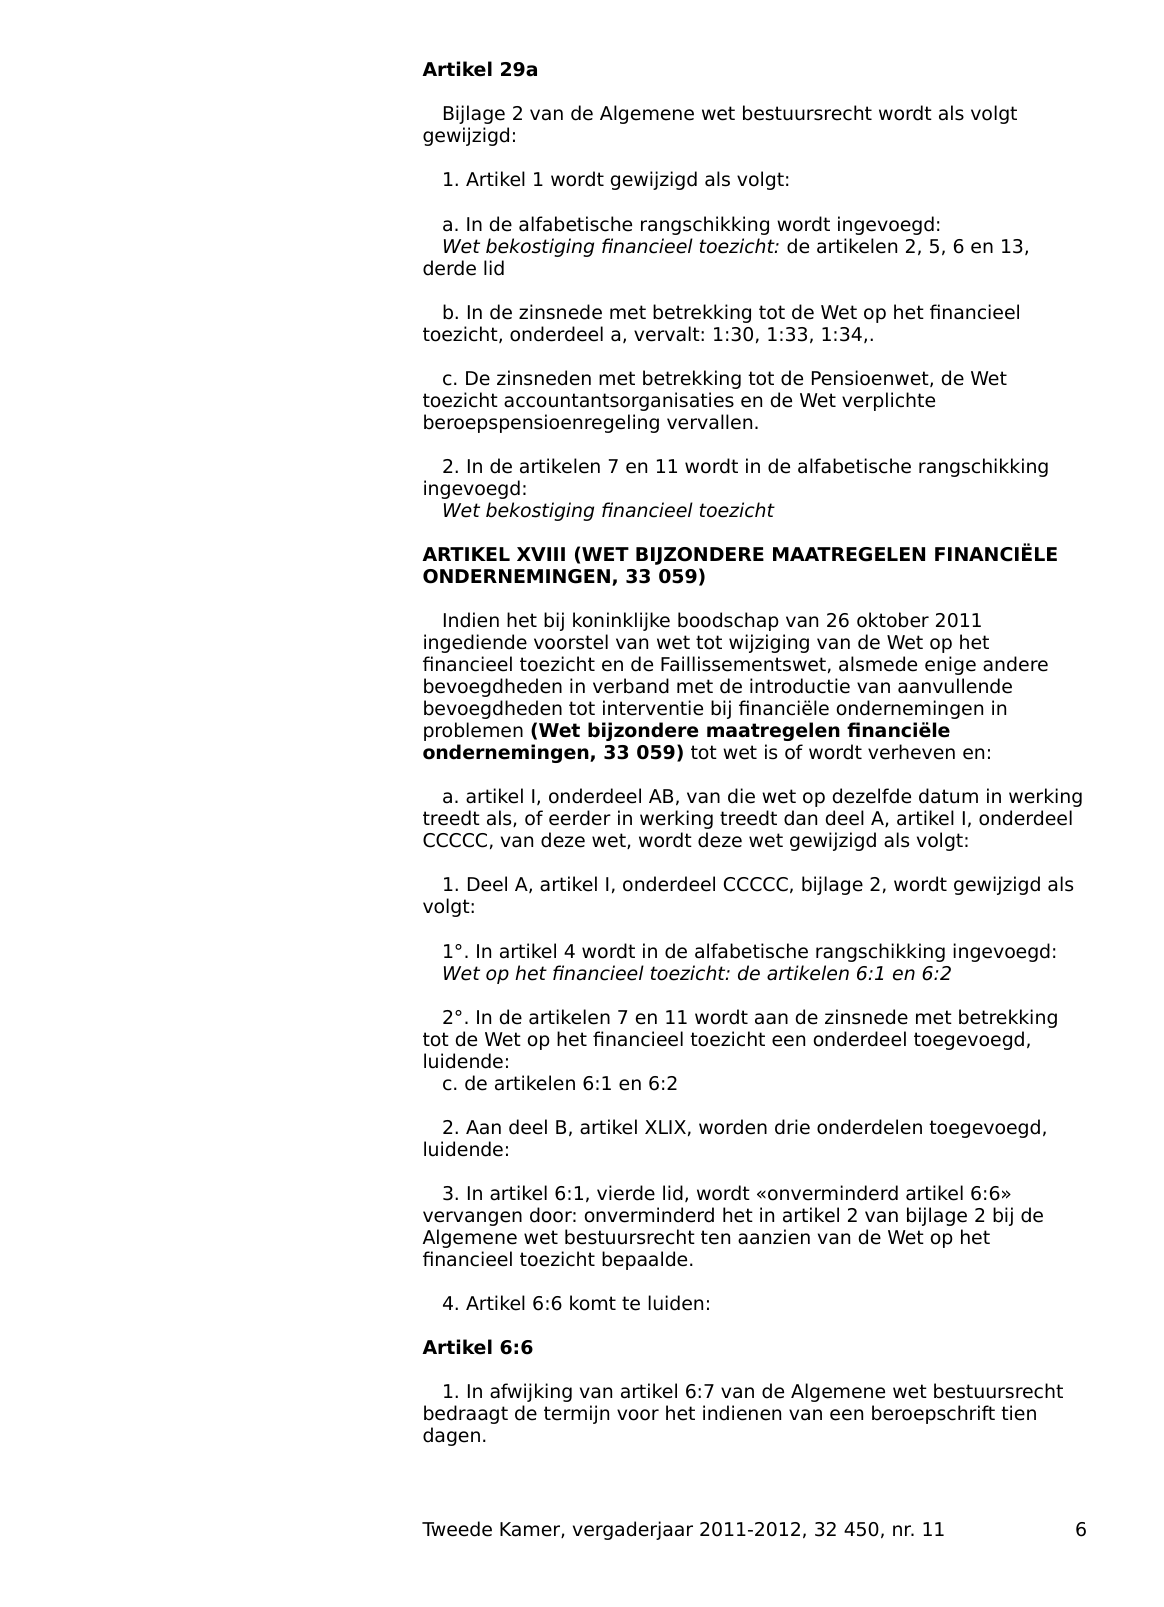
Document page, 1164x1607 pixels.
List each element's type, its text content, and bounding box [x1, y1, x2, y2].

text 2°. In de artikelen 7 en 11 wordt aan de zinsnede met betrekking tot de Wet op het financieel toezicht een onderdeel toegevoegd, luidende: [422, 1007, 1087, 1073]
text a. In de alfabetische rangschikking wordt ingevoegd: [422, 213, 1087, 236]
text 2. Aan deel B, artikel XLIX, worden drie onderdelen toegevoegd, luidende: [422, 1117, 1087, 1161]
text Wet op het financieel toezicht: de artikelen 6:1 en 6:2 [422, 962, 1087, 984]
text b. In de zinsnede met betrekking tot de Wet op het financieel toezicht, onderdeel a, vervalt: 1:30, 1:33, 1:34,. [422, 302, 1087, 346]
text c. De zinsneden met betrekking tot de Pensioenwet, de Wet toezicht accountantsorganisaties en de Wet verplichte beroepspensioenregeling vervallen. [422, 368, 1087, 434]
text Indien het bij koninklijke boodschap van 26 oktober 2011 ingediende voorstel van wet tot wijziging van de Wet op het financieel toezicht en de Faillissementswet, alsmede enige andere bevoegdheden in verband met de introductie van aanvullende bevoegdheden tot interventie bij financiële ondernemingen in problemen (Wet bijzondere maatregelen financiële ondernemingen, 33 059) tot wet is of wordt verheven en: [422, 610, 1087, 764]
text c. de artikelen 6:1 en 6:2 [422, 1073, 1087, 1094]
text a. artikel I, onderdeel AB, van die wet op dezelfde datum in werking treedt als, of eerder in werking treedt dan deel A, artikel I, onderdeel CCCCC, van deze wet, wordt deze wet gewijzigd als volgt: [422, 786, 1087, 852]
text Bijlage 2 van de Algemene wet bestuursrecht wordt als volgt gewijzigd: [422, 103, 1087, 147]
text 1. Deel A, artikel I, onderdeel CCCCC, bijlage 2, wordt gewijzigd als volgt: [422, 874, 1087, 918]
subtitle Artikel 6:6 [422, 1337, 1087, 1359]
subtitle ARTIKEL XVIII (WET BIJZONDERE MAATREGELEN FINANCIËLE ONDERNEMINGEN, 33 059) [422, 544, 1087, 588]
text 1. Artikel 1 wordt gewijzigd als volgt: [422, 169, 1087, 191]
text 1°. In artikel 4 wordt in de alfabetische rangschikking ingevoegd: [422, 941, 1087, 962]
text Wet bekostiging financieel toezicht: de artikelen 2, 5, 6 en 13, derde lid [422, 236, 1087, 279]
text Wet bekostiging financieel toezicht [422, 500, 1087, 522]
subtitle Artikel 29a [422, 59, 1087, 81]
text 1. In afwijking van artikel 6:7 van de Algemene wet bestuursrecht bedraagt de termijn voor het indienen van een beroepschrift tien dagen. [422, 1381, 1087, 1447]
text 3. In artikel 6:1, vierde lid, wordt «onverminderd artikel 6:6» vervangen door: onverminderd het in artikel 2 van bijlage 2 bij de Algemene wet bestuursrecht ten aanzien van de Wet op het financieel toezicht bepaalde. [422, 1183, 1087, 1271]
text 2. In de artikelen 7 en 11 wordt in de alfabetische rangschikking ingevoegd: [422, 456, 1087, 500]
text 4. Artikel 6:6 komt te luiden: [422, 1293, 1087, 1315]
